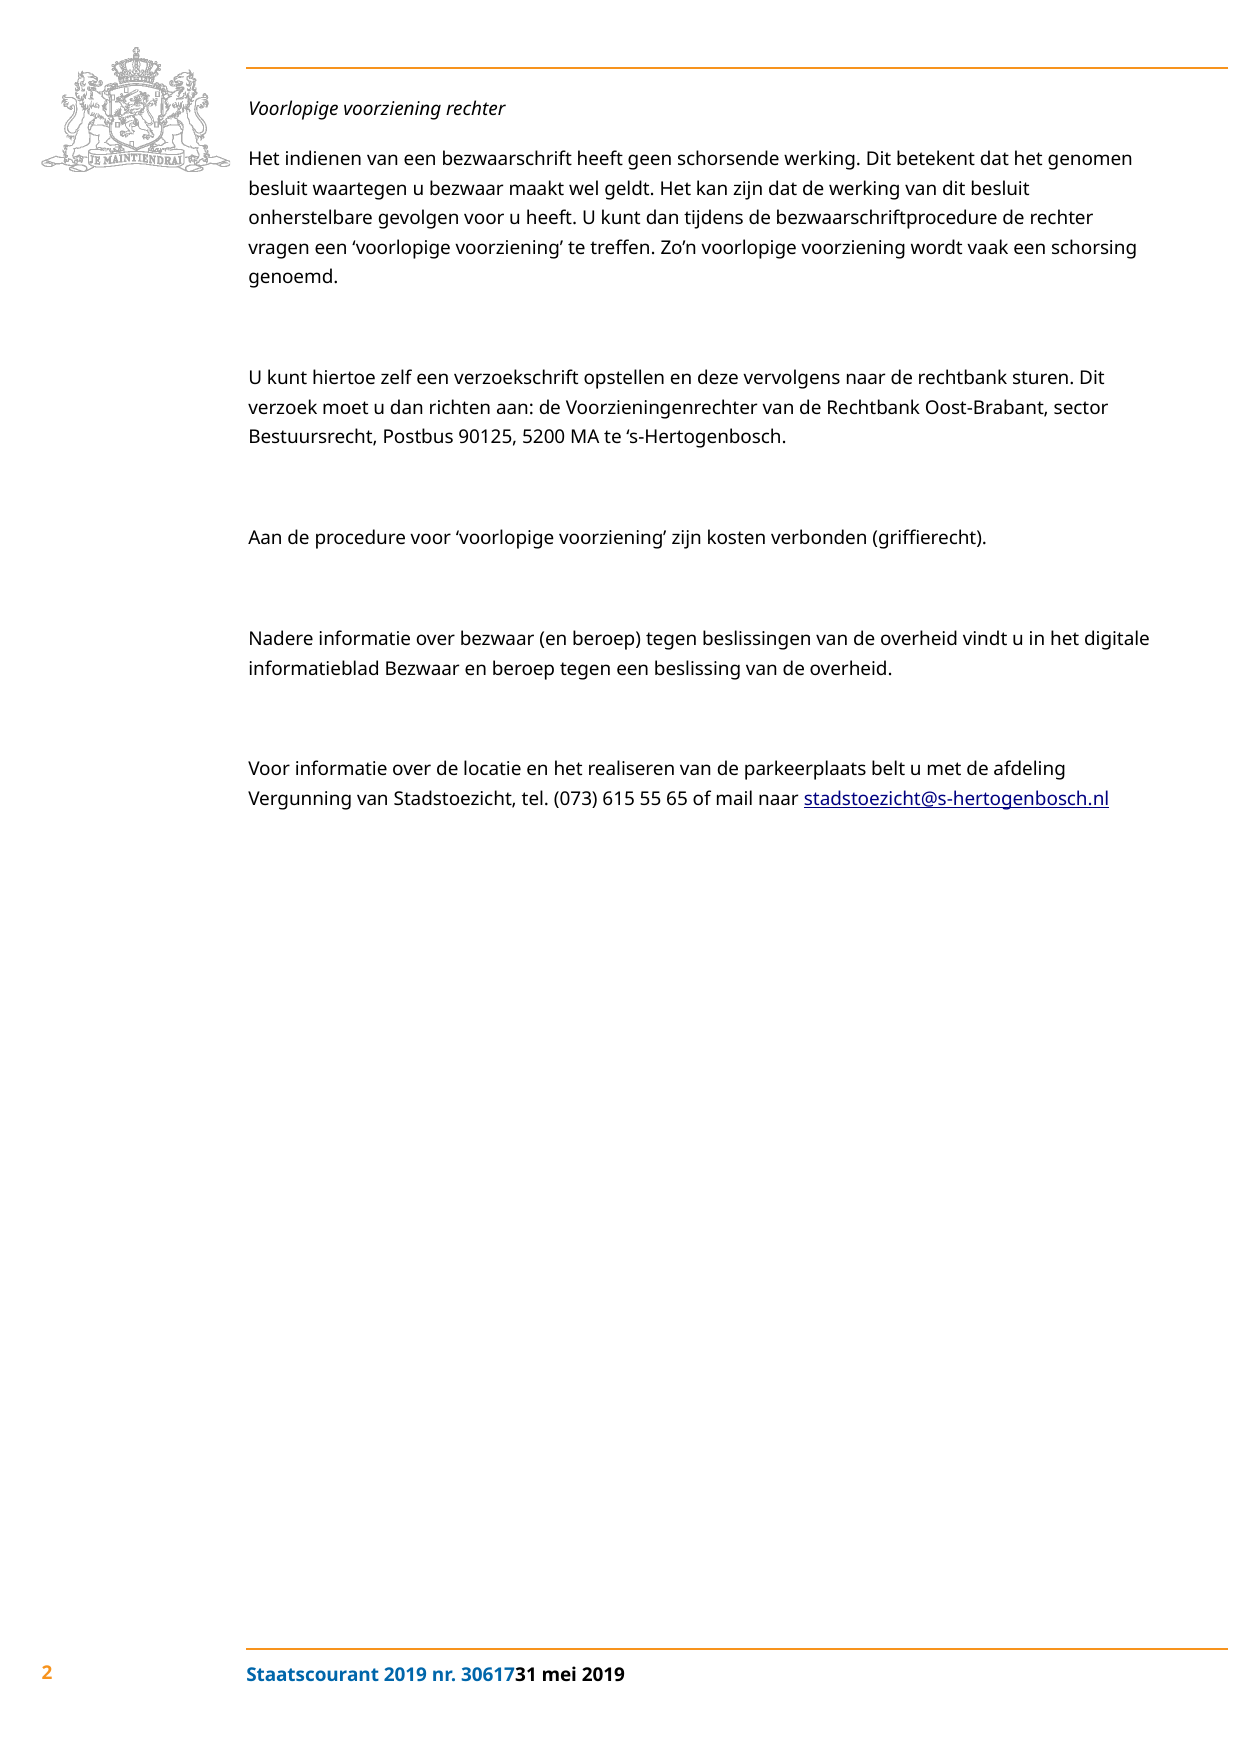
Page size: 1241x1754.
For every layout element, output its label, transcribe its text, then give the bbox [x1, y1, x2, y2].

text Voor informatie over de locatie en het realiseren van de parkeerplaats belt u met de afdeling Vergunning van Stadstoezicht, tel. (073) 615 55 65 of mail naar stadstoezicht@s-hertogenbosch.nl [248, 756, 1152, 811]
text Voorlopige voorziening rechter [248, 95, 1152, 121]
text Aan de procedure voor ‘voorlopige voorziening’ zijn kosten verbonden (griffierecht). [248, 524, 1152, 550]
text U kunt hiertoe zelf een verzoekschrift opstellen en deze vervolgens naar de rechtbank sturen. Dit verzoek moet u dan richten aan: de Voorzieningenrechter van de Rechtbank Oost-Brabant, sector Bestuursrecht, Postbus 90125, 5200 MA te ‘s-Hertogenbosch. [248, 364, 1152, 449]
text Het indienen van een bezwaarschrift heeft geen schorsende werking. Dit betekent dat het genomen besluit waartegen u bezwaar maakt wel geldt. Het kan zijn dat de werking van dit besluit onherstelbare gevolgen voor u heeft. U kunt dan tijdens de bezwaarschriftprocedure de rechter vragen een ‘voorlopige voorziening’ te treffen. Zo’n voorlopige voorziening wordt vaak een schorsing genoemd. [248, 145, 1152, 289]
text Nadere informatie over bezwaar (en beroep) tegen beslissingen van de overheid vindt u in het digitale informatieblad Bezwaar en beroep tegen een beslissing van de overheid. [248, 625, 1152, 681]
picture [41, 47, 231, 172]
